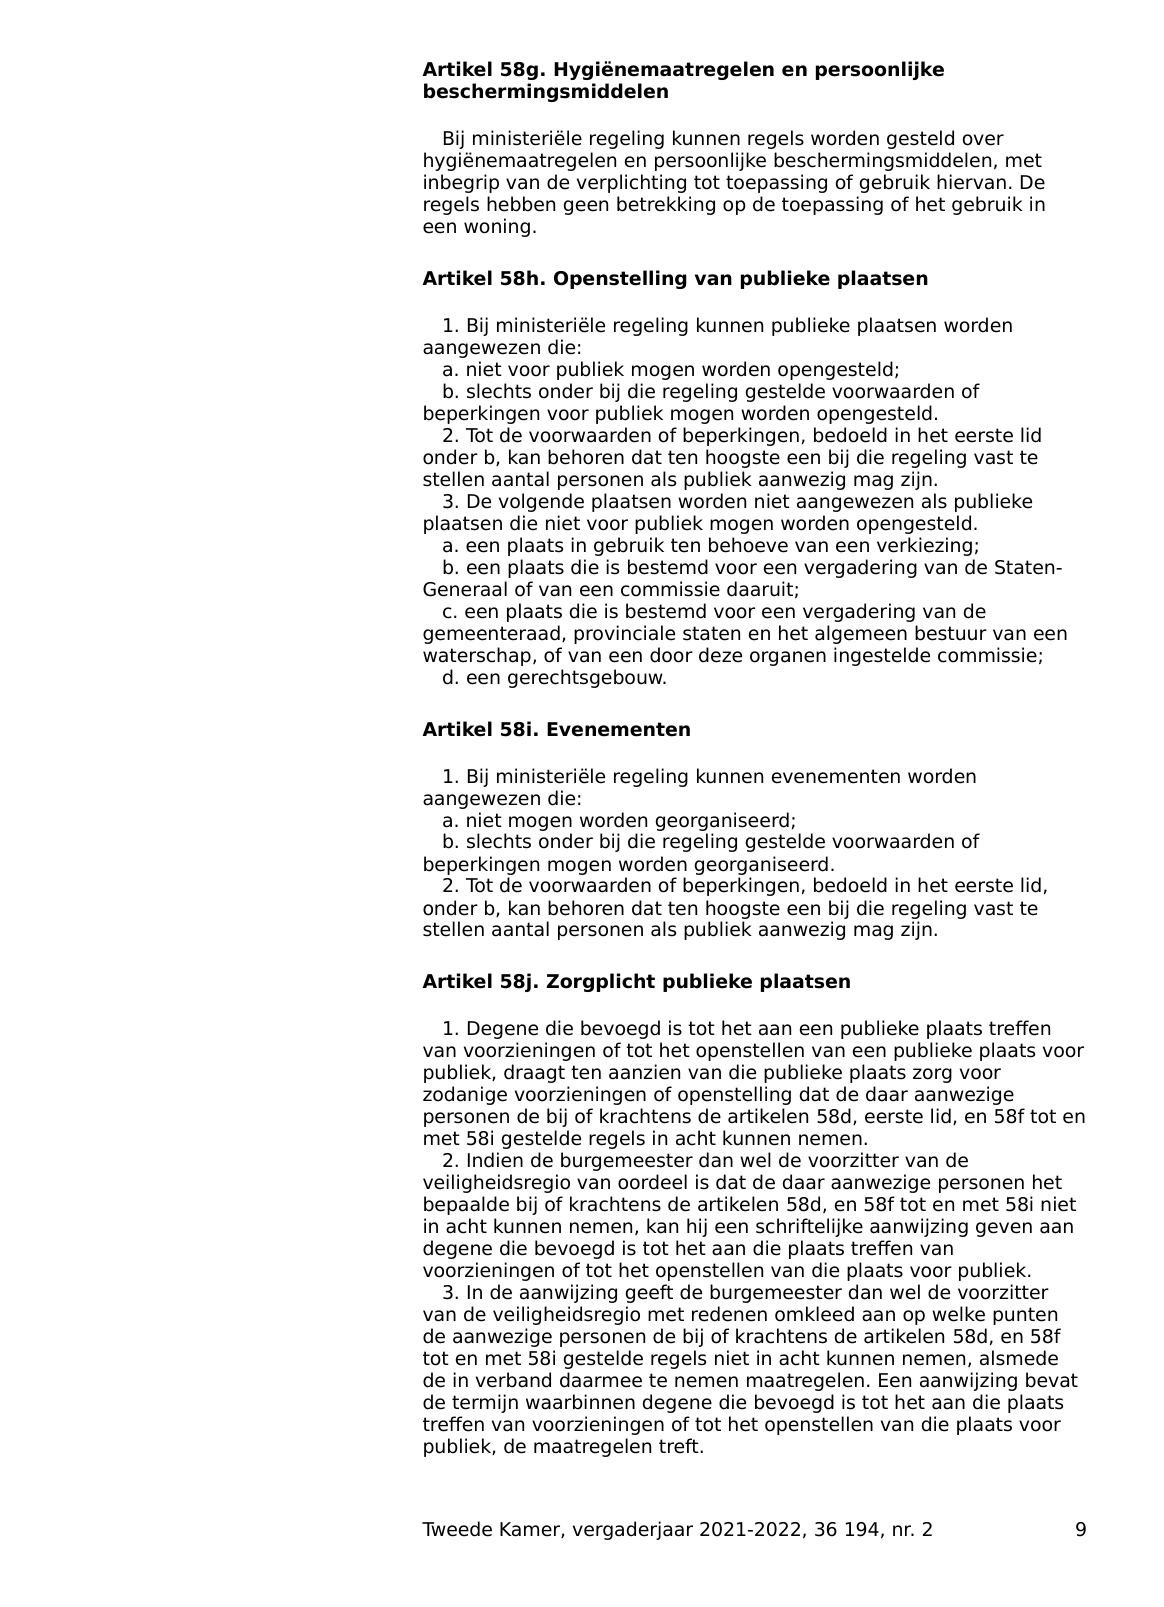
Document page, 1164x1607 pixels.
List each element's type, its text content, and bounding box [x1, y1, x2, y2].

text 3. De volgende plaatsen worden niet aangewezen als publieke plaatsen die niet voor publiek mogen worden opengesteld. [422, 491, 1087, 535]
text 1. Bij ministeriële regeling kunnen evenementen worden aangewezen die: [422, 766, 1087, 809]
text 3. In de aanwijzing geeft de burgemeester dan wel de voorzitter van de veiligheidsregio met redenen omkleed aan op welke punten de aanwezige personen de bij of krachtens de artikelen 58d, en 58f tot en met 58i gestelde regels niet in acht kunnen nemen, alsmede de in verband daarmee te nemen maatregelen. Een aanwijzing bevat de termijn waarbinnen degene die bevoegd is tot het aan die plaats treffen van voorzieningen of tot het openstellen van die plaats voor publiek, de maatregelen treft. [422, 1282, 1087, 1458]
text 2. Tot de voorwaarden of beperkingen, bedoeld in het eerste lid onder b, kan behoren dat ten hoogste een bij die regeling vast te stellen aantal personen als publiek aanwezig mag zijn. [422, 425, 1087, 491]
text a. niet mogen worden georganiseerd; [422, 809, 1087, 831]
text 2. Indien de burgemeester dan wel de voorzitter van de veiligheidsregio van oordeel is dat de daar aanwezige personen het bepaalde bij of krachtens de artikelen 58d, en 58f tot en met 58i niet in acht kunnen nemen, kan hij een schriftelijke aanwijzing geven aan degene die bevoegd is tot het aan die plaats treffen van voorzieningen of tot het openstellen van die plaats voor publiek. [422, 1150, 1087, 1282]
subtitle Artikel 58i. Evenementen [422, 718, 1087, 741]
text 1. Bij ministeriële regeling kunnen publieke plaatsen worden aangewezen die: [422, 315, 1087, 359]
text b. slechts onder bij die regeling gestelde voorwaarden of beperkingen voor publiek mogen worden opengesteld. [422, 381, 1087, 425]
text a. niet voor publiek mogen worden opengesteld; [422, 359, 1087, 381]
text b. slechts onder bij die regeling gestelde voorwaarden of beperkingen mogen worden georganiseerd. [422, 831, 1087, 875]
subtitle Artikel 58g. Hygiënemaatregelen en persoonlijke beschermingsmiddelen [422, 59, 1087, 103]
subtitle Artikel 58h. Openstelling van publieke plaatsen [422, 268, 1087, 290]
text a. een plaats in gebruik ten behoeve van een verkiezing; [422, 535, 1087, 557]
text 1. Degene die bevoegd is tot het aan een publieke plaats treffen van voorzieningen of tot het openstellen van een publieke plaats voor publiek, draagt ten aanzien van die publieke plaats zorg voor zodanige voorzieningen of openstelling dat de daar aanwezige personen de bij of krachtens de artikelen 58d, eerste lid, en 58f tot en met 58i gestelde regels in acht kunnen nemen. [422, 1018, 1087, 1150]
text b. een plaats die is bestemd voor een vergadering van de Staten-Generaal of van een commissie daaruit; [422, 557, 1087, 601]
subtitle Artikel 58j. Zorgplicht publieke plaatsen [422, 971, 1087, 993]
text c. een plaats die is bestemd voor een vergadering van de gemeenteraad, provinciale staten en het algemeen bestuur van een waterschap, of van een door deze organen ingestelde commissie; [422, 601, 1087, 667]
text d. een gerechtsgebouw. [422, 667, 1087, 688]
text Bij ministeriële regeling kunnen regels worden gesteld over hygiënemaatregelen en persoonlijke beschermingsmiddelen, met inbegrip van de verplichting tot toepassing of gebruik hiervan. De regels hebben geen betrekking op de toepassing of het gebruik in een woning. [422, 128, 1087, 238]
text 2. Tot de voorwaarden of beperkingen, bedoeld in het eerste lid, onder b, kan behoren dat ten hoogste een bij die regeling vast te stellen aantal personen als publiek aanwezig mag zijn. [422, 875, 1087, 941]
